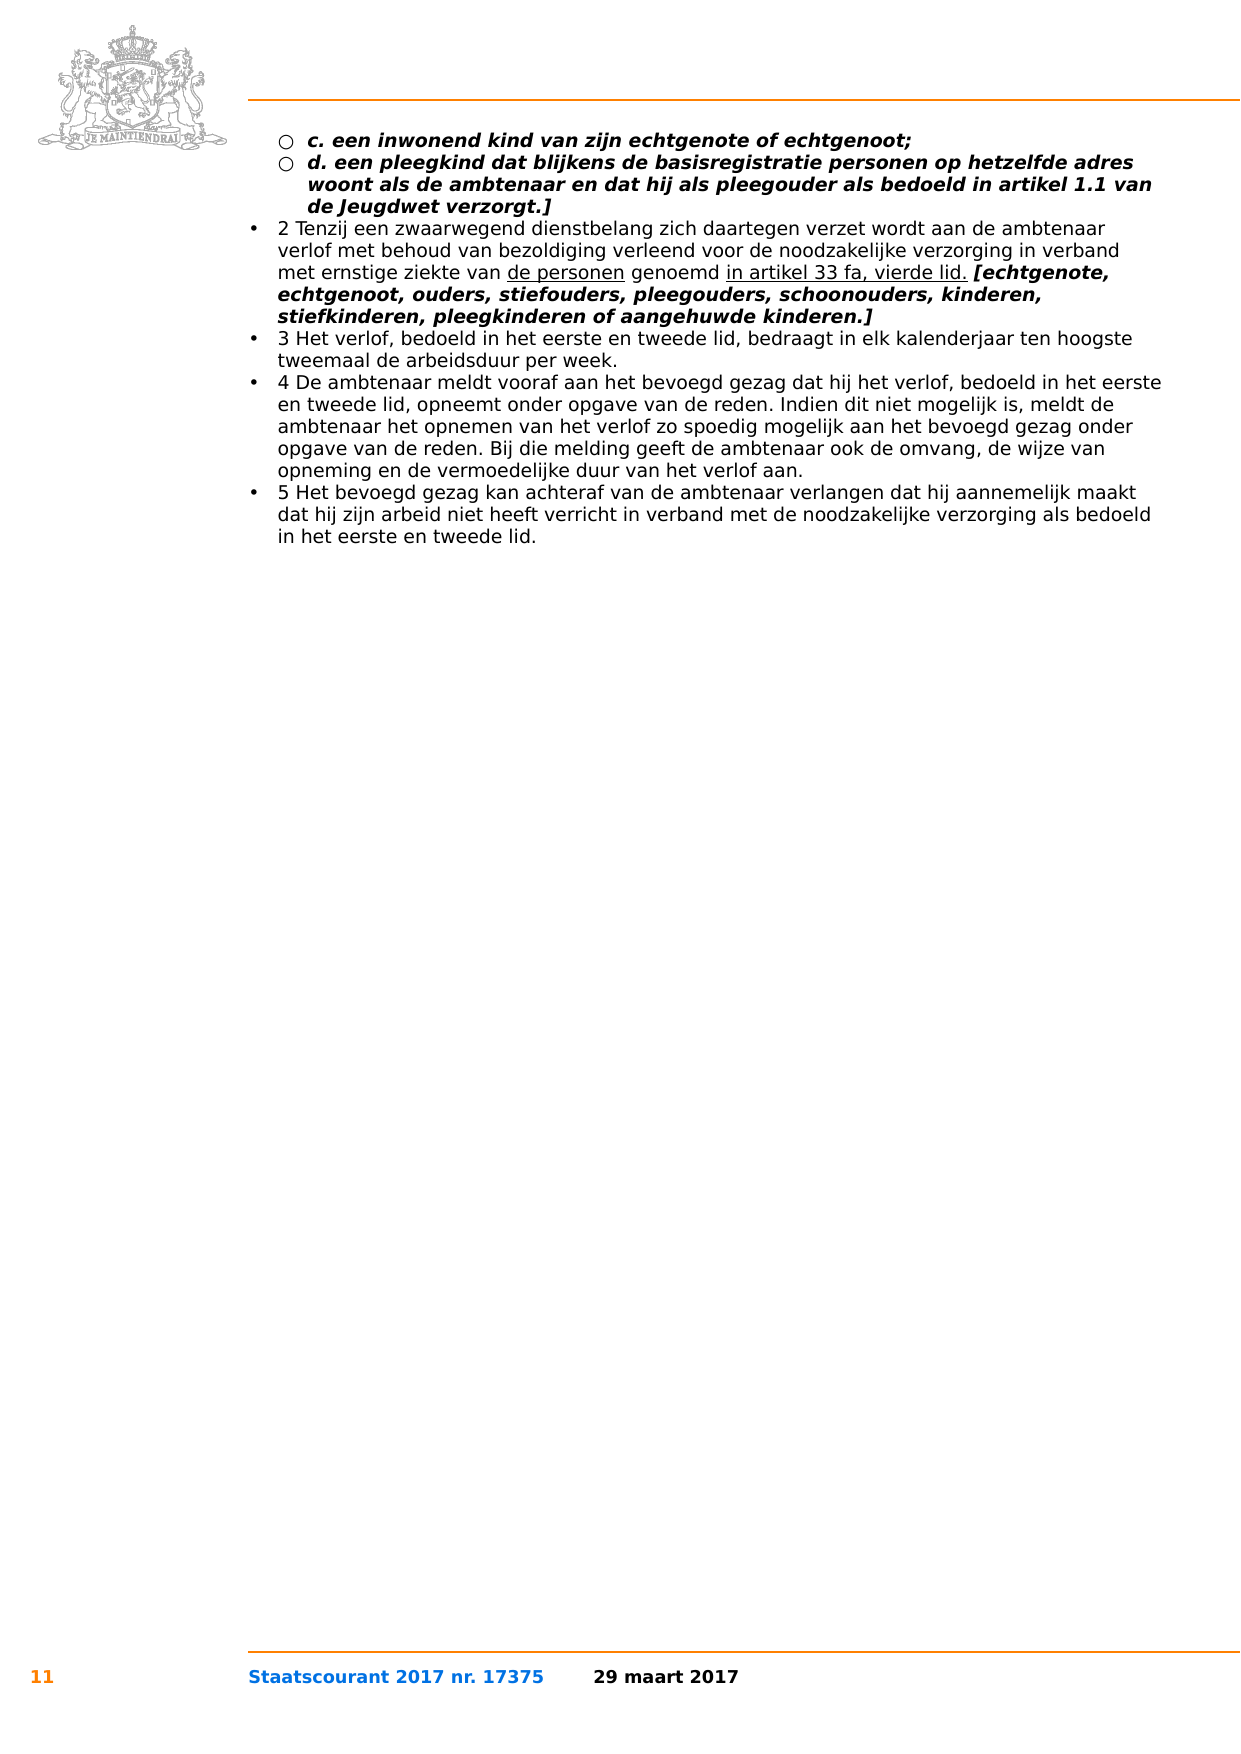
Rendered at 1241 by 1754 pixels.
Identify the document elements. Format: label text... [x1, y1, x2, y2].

text • 2 Tenzij een zwaarwegend dienstbelang zich daartegen verzet wordt aan de ambtenaar verlof met behoud van bezoldiging verleend voor de noodzakelijke verzorging in verband met ernstige ziekte van de personen genoemd in artikel 33 fa, vierde lid. [echtgenote, echtgenoot, ouders, stiefouders, pleegouders, schoonouders, kinderen, stiefkinderen, pleegkinderen of aangehuwde kinderen.] [248, 218, 1163, 328]
text • 5 Het bevoegd gezag kan achteraf van de ambtenaar verlangen dat hij aannemelijk maakt dat hij zijn arbeid niet heeft verricht in verband met de noodzakelijke verzorging als bedoeld in het eerste en tweede lid. [248, 482, 1163, 547]
text ○ d. een pleegkind dat blijkens de basisregistratie personen op hetzelfde adres woont als de ambtenaar en dat hij als pleegouder als bedoeld in artikel 1.1 van de Jeugdwet verzorgt.] [278, 152, 1163, 218]
text • 4 De ambtenaar meldt vooraf aan het bevoegd gezag dat hij het verlof, bedoeld in het eerste en tweede lid, opneemt onder opgave van de reden. Indien dit niet mogelijk is, meldt de ambtenaar het opnemen van het verlof zo spoedig mogelijk aan het bevoegd gezag onder opgave van de reden. Bij die melding geeft de ambtenaar ook de omvang, de wijze van opneming en de vermoedelijke duur van het verlof aan. [248, 372, 1163, 482]
text • 3 Het verlof, bedoeld in het eerste en tweede lid, bedraagt in elk kalenderjaar ten hoogste tweemaal de arbeidsduur per week. [248, 328, 1163, 372]
text ○ c. een inwonend kind van zijn echtgenote of echtgenoot; [278, 130, 1163, 152]
picture [38, 25, 227, 150]
